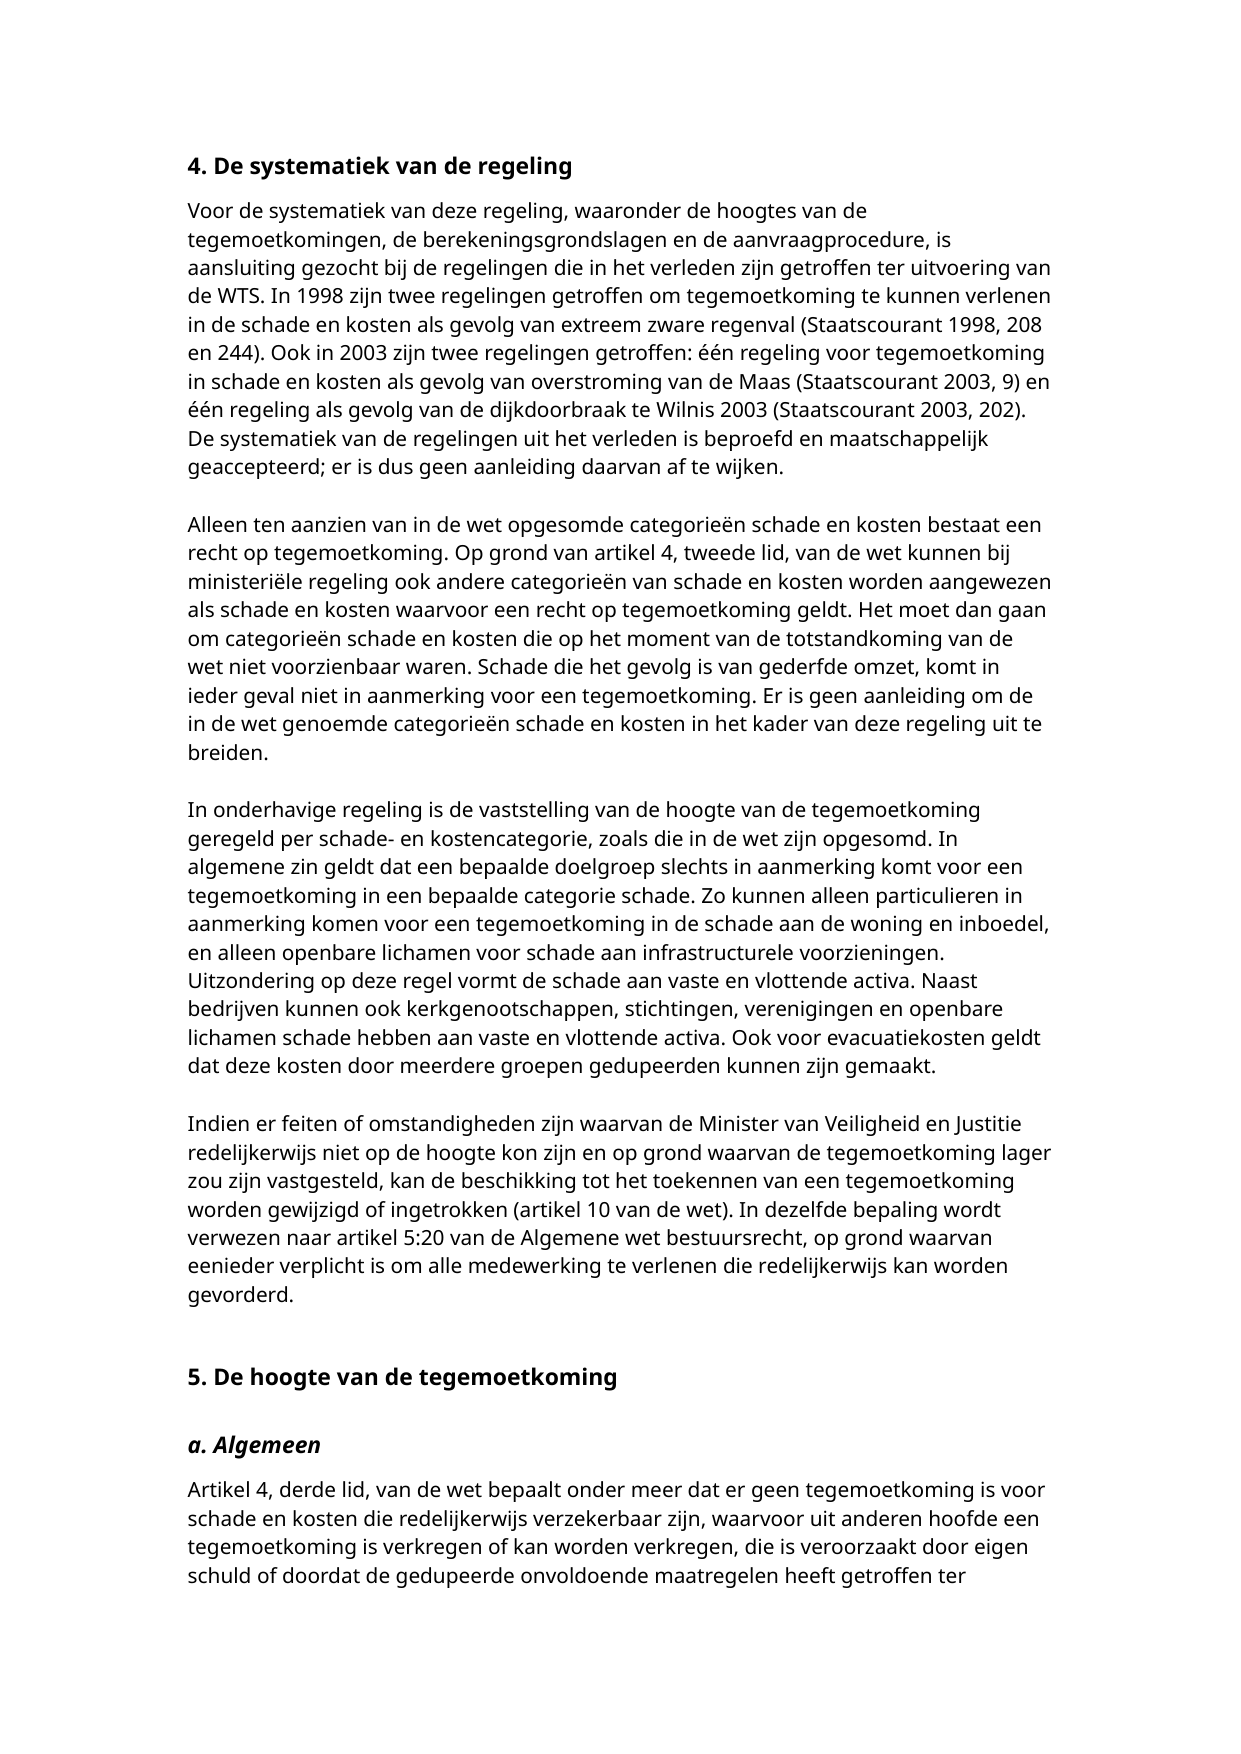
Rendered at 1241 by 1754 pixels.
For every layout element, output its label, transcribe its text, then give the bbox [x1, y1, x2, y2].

text In onderhavige regeling is de vaststelling van de hoogte van de tegemoetkoming geregeld per schade- en kostencategorie, zoals die in de wet zijn opgesomd. In algemene zin geldt dat een bepaalde doelgroep slechts in aanmerking komt voor een tegemoetkoming in een bepaalde categorie schade. Zo kunnen alleen particulieren in aanmerking komen voor een tegemoetkoming in de schade aan de woning en inboedel, en alleen openbare lichamen voor schade aan infrastructurele voorzieningen. Uitzondering op deze regel vormt de schade aan vaste en vlottende activa. Naast bedrijven kunnen ook kerkgenootschappen, stichtingen, verenigingen en openbare lichamen schade hebben aan vaste en vlottende activa. Ook voor evacuatiekosten geldt dat deze kosten door meerdere groepen gedupeerden kunnen zijn gemaakt. [187, 796, 1053, 1080]
subtitle 4. De systematiek van de regeling [187, 150, 1053, 181]
text Alleen ten aanzien van in de wet opgesomde categorieën schade en kosten bestaat een recht op tegemoetkoming. Op grond van artikel 4, tweede lid, van de wet kunnen bij ministeriële regeling ook andere categorieën van schade en kosten worden aangewezen als schade en kosten waarvoor een recht op tegemoetkoming geldt. Het moet dan gaan om categorieën schade en kosten die op het moment van de totstandkoming van de wet niet voorzienbaar waren. Schade die het gevolg is van gederfde omzet, komt in ieder geval niet in aanmerking voor een tegemoetkoming. Er is geen aanleiding om de in de wet genoemde categorieën schade en kosten in het kader van deze regeling uit te breiden. [187, 510, 1053, 766]
text Voor de systematiek van deze regeling, waaronder de hoogtes van de tegemoetkomingen, de berekeningsgrondslagen en de aanvraagprocedure, is aansluiting gezocht bij de regelingen die in het verleden zijn getroffen ter uitvoering van de WTS. In 1998 zijn twee regelingen getroffen om tegemoetkoming te kunnen verlenen in de schade en kosten als gevolg van extreem zware regenval (Staatscourant 1998, 208 en 244). Ook in 2003 zijn twee regelingen getroffen: één regeling voor tegemoetkoming in schade en kosten als gevolg van overstroming van de Maas (Staatscourant 2003, 9) en één regeling als gevolg van de dijkdoorbraak te Wilnis 2003 (Staatscourant 2003, 202). De systematiek van de regelingen uit het verleden is beproefd en maatschappelijk geaccepteerd; er is dus geen aanleiding daarvan af te wijken. [187, 196, 1053, 481]
text Artikel 4, derde lid, van de wet bepaalt onder meer dat er geen tegemoetkoming is voor schade en kosten die redelijkerwijs verzekerbaar zijn, waarvoor uit anderen hoofde een tegemoetkoming is verkregen of kan worden verkregen, die is veroorzaakt door eigen schuld of doordat de gedupeerde onvoldoende maatregelen heeft getroffen ter [187, 1475, 1053, 1589]
subtitle 5. De hoogte van de tegemoetkoming [187, 1360, 1053, 1392]
text Indien er feiten of omstandigheden zijn waarvan de Minister van Veiligheid en Justitie redelijkerwijs niet op de hoogte kon zijn en op grond waarvan de tegemoetkoming lager zou zijn vastgesteld, kan de beschikking tot het toekennen van een tegemoetkoming worden gewijzigd of ingetrokken (artikel 10 van de wet). In dezelfde bepaling wordt verwezen naar artikel 5:20 van de Algemene wet bestuursrecht, op grond waarvan eenieder verplicht is om alle medewerking te verlenen die redelijkerwijs kan worden gevorderd. [187, 1109, 1053, 1308]
subtitle a. Algemeen [187, 1429, 1053, 1460]
